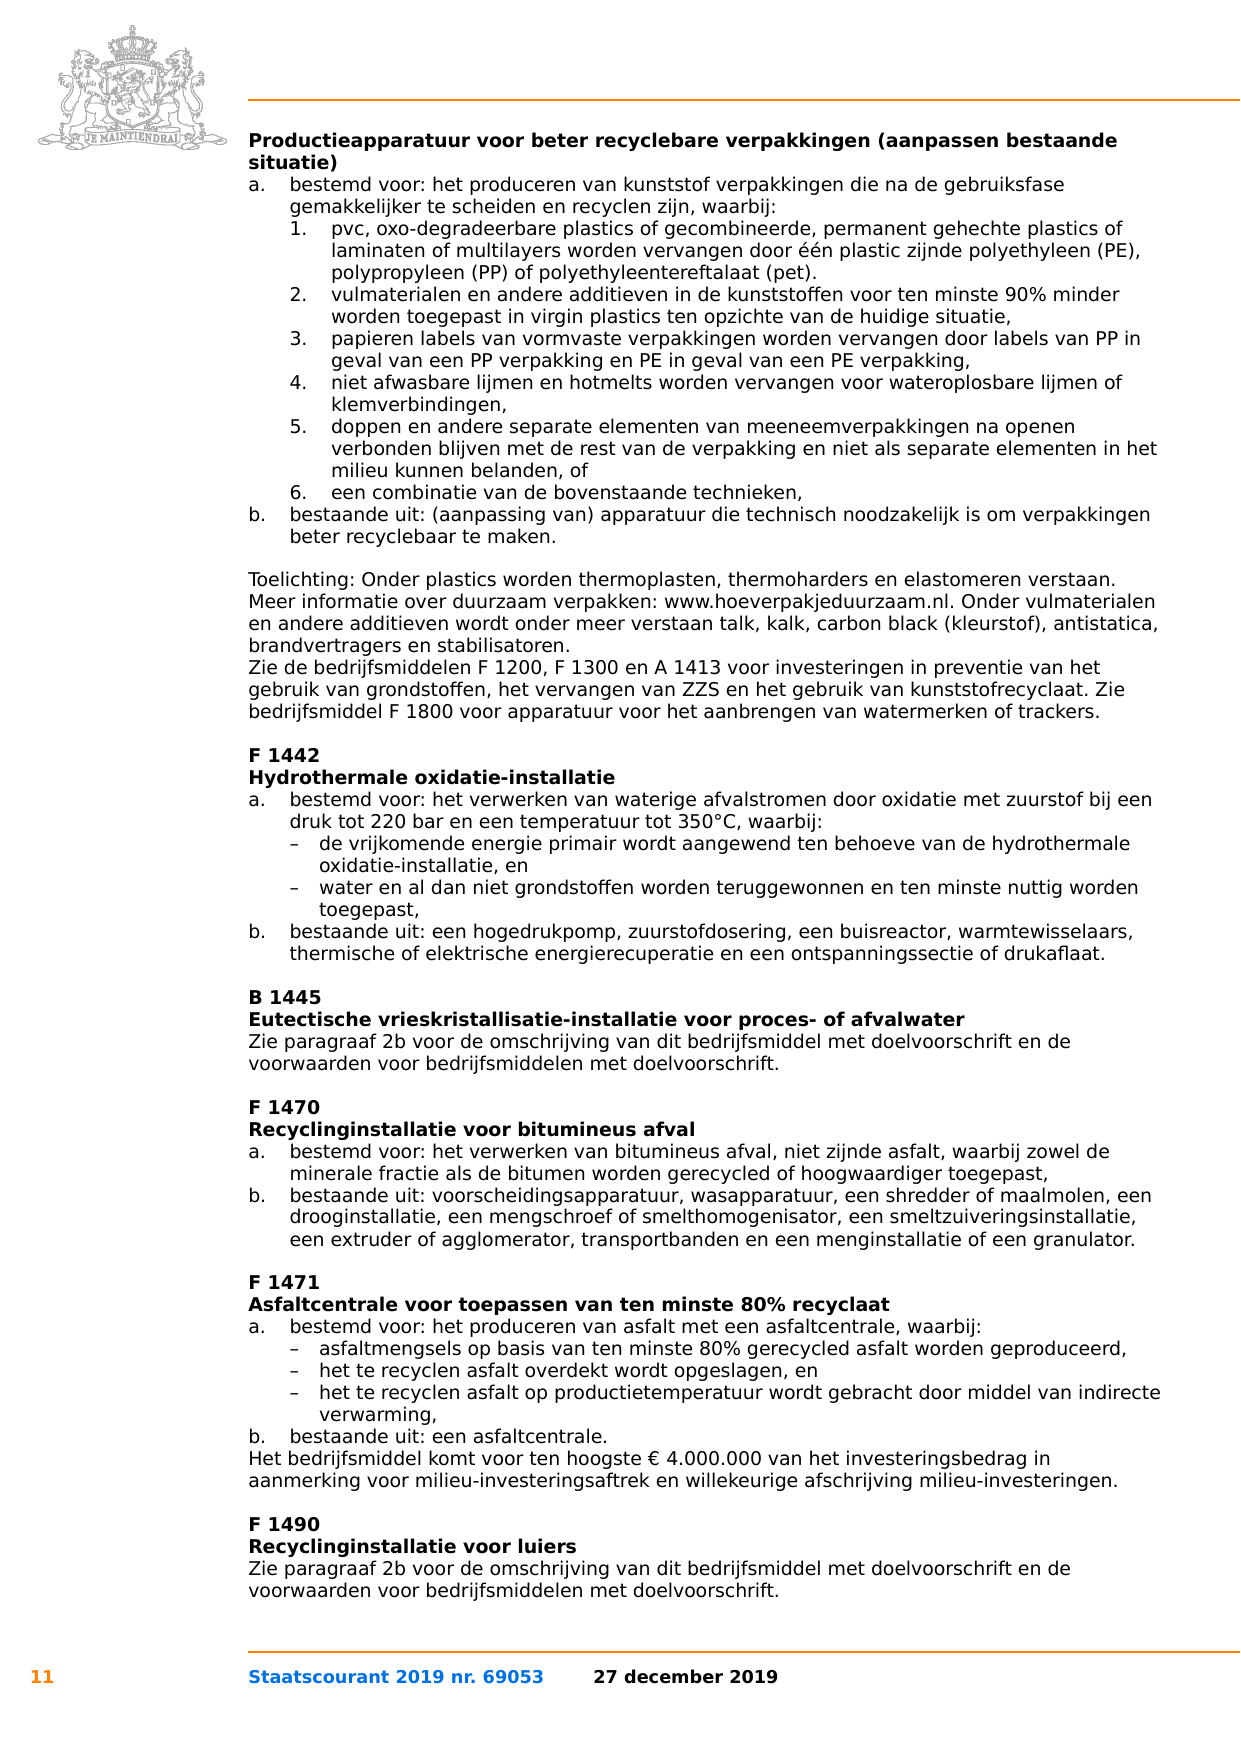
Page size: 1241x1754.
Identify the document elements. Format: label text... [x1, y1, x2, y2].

text Asfaltcentrale voor toepassen van ten minste 80% recyclaat [248, 1294, 1163, 1316]
text b. bestaande uit: een asfaltcentrale. [248, 1426, 1163, 1448]
text a. bestemd voor: het verwerken van waterige afvalstromen door oxidatie met zuurstof bij een druk tot 220 bar en een temperatuur tot 350°C, waarbij: [248, 789, 1163, 833]
text F 1442 [248, 745, 1163, 767]
text a. bestemd voor: het produceren van asfalt met een asfaltcentrale, waarbij: [248, 1316, 1163, 1338]
text a. bestemd voor: het produceren van kunststof verpakkingen die na de gebruiksfase gemakkelijker te scheiden en recyclen zijn, waarbij: [248, 174, 1163, 218]
text F 1471 [248, 1272, 1163, 1294]
text 4. niet afwasbare lijmen en hotmelts worden vervangen voor wateroplosbare lijmen of klemverbindingen, [289, 372, 1163, 416]
text B 1445 [248, 987, 1163, 1009]
text 6. een combinatie van de bovenstaande technieken, [289, 482, 1163, 503]
text Eutectische vrieskristallisatie-installatie voor proces- of afvalwater [248, 1009, 1163, 1031]
text Het bedrijfsmiddel komt voor ten hoogste € 4.000.000 van het investeringsbedrag in aanmerking voor milieu-investeringsaftrek en willekeurige afschrijving milieu-investeringen. [248, 1448, 1163, 1492]
text Productieapparatuur voor beter recyclebare verpakkingen (aanpassen bestaande situatie) [248, 130, 1163, 174]
text Hydrothermale oxidatie-installatie [248, 767, 1163, 789]
text 1. pvc, oxo-degradeerbare plastics of gecombineerde, permanent gehechte plastics of laminaten of multilayers worden vervangen door één plastic zijnde polyethyleen (PE), polypropyleen (PP) of polyethyleentereftalaat (pet). [289, 218, 1163, 284]
text 3. papieren labels van vormvaste verpakkingen worden vervangen door labels van PP in geval van een PP verpakking en PE in geval van een PE verpakking, [289, 328, 1163, 372]
text Zie paragraaf 2b voor de omschrijving van dit bedrijfsmiddel met doelvoorschrift en de voorwaarden voor bedrijfsmiddelen met doelvoorschrift. [248, 1031, 1163, 1075]
text Recyclinginstallatie voor bitumineus afval [248, 1118, 1163, 1141]
text b. bestaande uit: een hogedrukpomp, zuurstofdosering, een buisreactor, warmtewisselaars, thermische of elektrische energierecuperatie en een ontspanningssectie of drukaflaat. [248, 921, 1163, 965]
picture [38, 25, 227, 150]
text b. bestaande uit: (aanpassing van) apparatuur die technisch noodzakelijk is om verpakkingen beter recyclebaar te maken. [248, 503, 1163, 547]
text – de vrijkomende energie primair wordt aangewend ten behoeve van de hydrothermale oxidatie-installatie, en [289, 833, 1163, 877]
text Zie de bedrijfsmiddelen F 1200, F 1300 en A 1413 voor investeringen in preventie van het gebruik van grondstoffen, het vervangen van ZZS en het gebruik van kunststofrecyclaat. Zie bedrijfsmiddel F 1800 voor apparatuur voor het aanbrengen van watermerken of trackers. [248, 657, 1163, 723]
text Recyclinginstallatie voor luiers [248, 1536, 1163, 1558]
text – water en al dan niet grondstoffen worden teruggewonnen en ten minste nuttig worden toegepast, [289, 877, 1163, 921]
text 5. doppen en andere separate elementen van meeneemverpakkingen na openen verbonden blijven met de rest van de verpakking en niet als separate elementen in het milieu kunnen belanden, of [289, 416, 1163, 482]
text Toelichting: Onder plastics worden thermoplasten, thermoharders en elastomeren verstaan. Meer informatie over duurzaam verpakken: www.hoeverpakjeduurzaam.nl. Onder vulmaterialen en andere additieven wordt onder meer verstaan talk, kalk, carbon black (kleurstof), antistatica, brandvertragers en stabilisatoren. [248, 569, 1163, 657]
text b. bestaande uit: voorscheidingsapparatuur, wasapparatuur, een shredder of maalmolen, een drooginstallatie, een mengschroef of smelthomogenisator, een smeltzuiveringsinstallatie, een extruder of agglomerator, transportbanden en een menginstallatie of een granulator. [248, 1184, 1163, 1250]
text Zie paragraaf 2b voor de omschrijving van dit bedrijfsmiddel met doelvoorschrift en de voorwaarden voor bedrijfsmiddelen met doelvoorschrift. [248, 1558, 1163, 1602]
text F 1470 [248, 1097, 1163, 1118]
text a. bestemd voor: het verwerken van bitumineus afval, niet zijnde asfalt, waarbij zowel de minerale fractie als de bitumen worden gerecycled of hoogwaardiger toegepast, [248, 1141, 1163, 1184]
text F 1490 [248, 1514, 1163, 1536]
text 2. vulmaterialen en andere additieven in de kunststoffen voor ten minste 90% minder worden toegepast in virgin plastics ten opzichte van de huidige situatie, [289, 284, 1163, 328]
text – asfaltmengsels op basis van ten minste 80% gerecycled asfalt worden geproduceerd, [289, 1338, 1163, 1360]
text – het te recyclen asfalt op productietemperatuur wordt gebracht door middel van indirecte verwarming, [289, 1382, 1163, 1426]
text – het te recyclen asfalt overdekt wordt opgeslagen, en [289, 1360, 1163, 1382]
